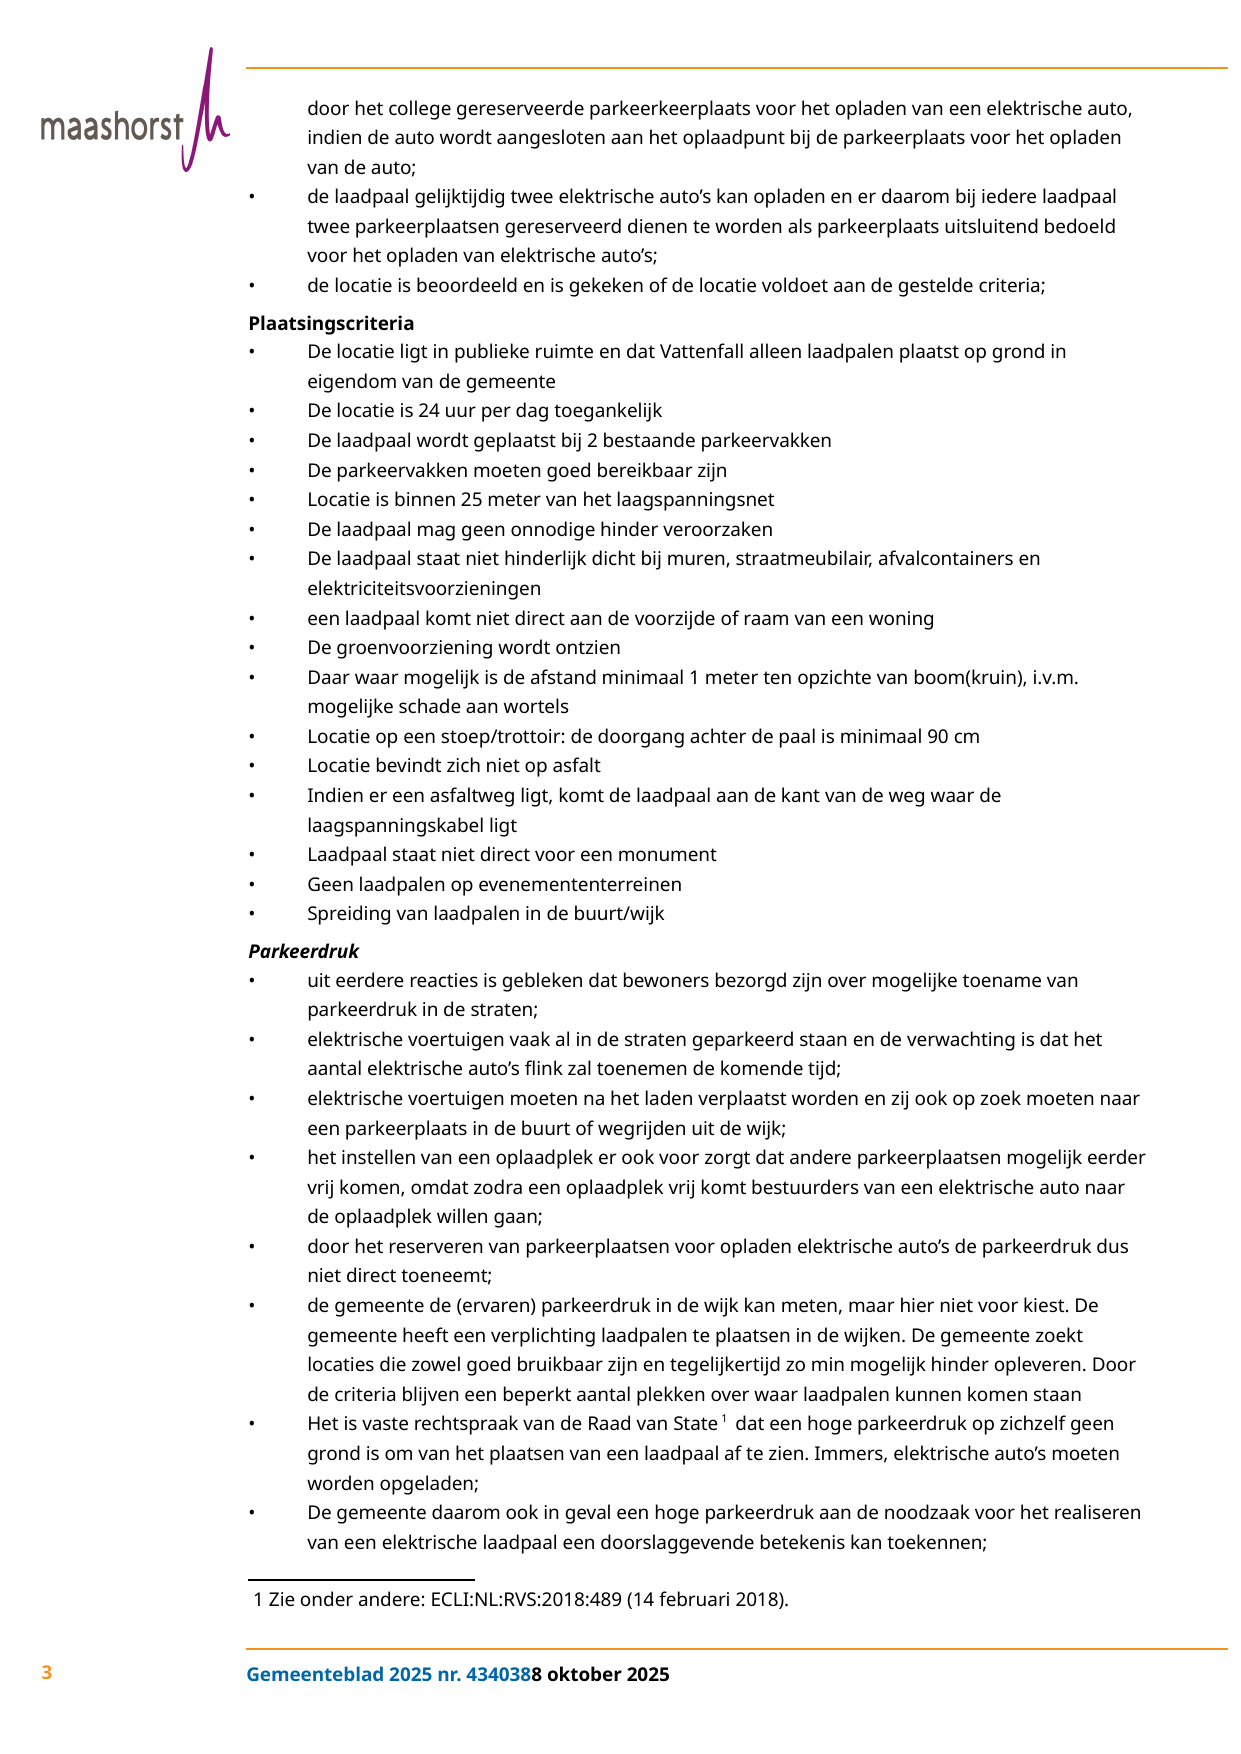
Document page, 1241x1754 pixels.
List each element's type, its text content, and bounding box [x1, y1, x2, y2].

list uit eerdere reacties is gebleken dat bewoners bezorgd zijn over mogelijke toename van parkeerdruk in de straten; [248, 967, 1152, 1022]
list Geen laadpalen op evenemententerreinen [248, 871, 1152, 897]
list de laadpaal gelijktijdig twee elektrische auto’s kan opladen en er daarom bij iedere laadpaal twee parkeerplaatsen gereserveerd dienen te worden als parkeerplaats uitsluitend bedoeld voor het opladen van elektrische auto’s; [248, 183, 1152, 268]
list De laadpaal wordt geplaatst bij 2 bestaande parkeervakken [248, 427, 1152, 453]
list Zie onder andere: ECLI:NL:RVS:2018:489 (14 februari 2018). [248, 1586, 1152, 1612]
list door het reserveren van parkeerplaatsen voor opladen elektrische auto’s de parkeerdruk dus niet direct toeneemt; [248, 1233, 1152, 1288]
list het instellen van een oplaadplek er ook voor zorgt dat andere parkeerplaatsen mogelijk eerder vrij komen, omdat zodra een oplaadplek vrij komt bestuurders van een elektrische auto naar de oplaadplek willen gaan; [248, 1144, 1152, 1229]
list Indien er een asfaltweg ligt, komt de laadpaal aan de kant van de weg waar de laagspanningskabel ligt [248, 782, 1152, 838]
list De gemeente daarom ook in geval een hoge parkeerdruk aan de noodzaak voor het realiseren van een elektrische laadpaal een doorslaggevende betekenis kan toekennen; [248, 1499, 1152, 1555]
list de gemeente de (ervaren) parkeerdruk in de wijk kan meten, maar hier niet voor kiest. De gemeente heeft een verplichting laadpalen te plaatsen in de wijken. De gemeente zoekt locaties die zowel goed bruikbaar zijn en tegelijkertijd zo min mogelijk hinder opleveren. Door de criteria blijven een beperkt aantal plekken over waar laadpalen kunnen komen staan [248, 1292, 1152, 1407]
list Het is vaste rechtspraak van de Raad van State dat een hoge parkeerdruk op zichzelf geen grond is om van het plaatsen van een laadpaal af te zien. Immers, elektrische auto’s moeten worden opgeladen; [248, 1411, 1152, 1496]
list Laadpaal staat niet direct voor een monument [248, 841, 1152, 867]
list de locatie is beoordeeld en is gekeken of de locatie voldoet aan de gestelde criteria; [248, 272, 1152, 298]
list De parkeervakken moeten goed bereikbaar zijn [248, 457, 1152, 483]
list elektrische voertuigen moeten na het laden verplaatst worden en zij ook op zoek moeten naar een parkeerplaats in de buurt of wegrijden uit de wijk; [248, 1085, 1152, 1141]
text Parkeerdruk [248, 938, 1152, 964]
list Locatie bevindt zich niet op asfalt [248, 753, 1152, 778]
list elektrische voertuigen vaak al in de straten geparkeerd staan en de verwachting is dat het aantal elektrische auto’s flink zal toenemen de komende tijd; [248, 1026, 1152, 1081]
picture [41, 47, 231, 172]
list Locatie op een stoep/trottoir: de doorgang achter de paal is minimaal 90 cm [248, 723, 1152, 749]
list De locatie is 24 uur per dag toegankelijk [248, 398, 1152, 423]
list De laadpaal staat niet hinderlijk dicht bij muren, straatmeubilair, afvalcontainers en elektriciteitsvoorzieningen [248, 546, 1152, 601]
list een laadpaal komt niet direct aan de voorzijde of raam van een woning [248, 605, 1152, 631]
list Locatie is binnen 25 meter van het laagspanningsnet [248, 486, 1152, 512]
list Spreiding van laadpalen in de buurt/wijk [248, 901, 1152, 926]
list Daar waar mogelijk is de afstand minimaal 1 meter ten opzichte van boom(kruin), i.v.m. mogelijke schade aan wortels [248, 664, 1152, 719]
list De laadpaal mag geen onnodige hinder veroorzaken [248, 516, 1152, 542]
list door het college gereserveerde parkeerkeerplaats voor het opladen van een elektrische auto, indien de auto wordt aangesloten aan het oplaadpunt bij de parkeerplaats voor het opladen van de auto; [248, 95, 1152, 180]
list De groenvoorziening wordt ontzien [248, 634, 1152, 660]
text Plaatsingscriteria [248, 310, 1152, 336]
list De locatie ligt in publieke ruimte en dat Vattenfall alleen laadpalen plaatst op grond in eigendom van de gemeente [248, 338, 1152, 394]
